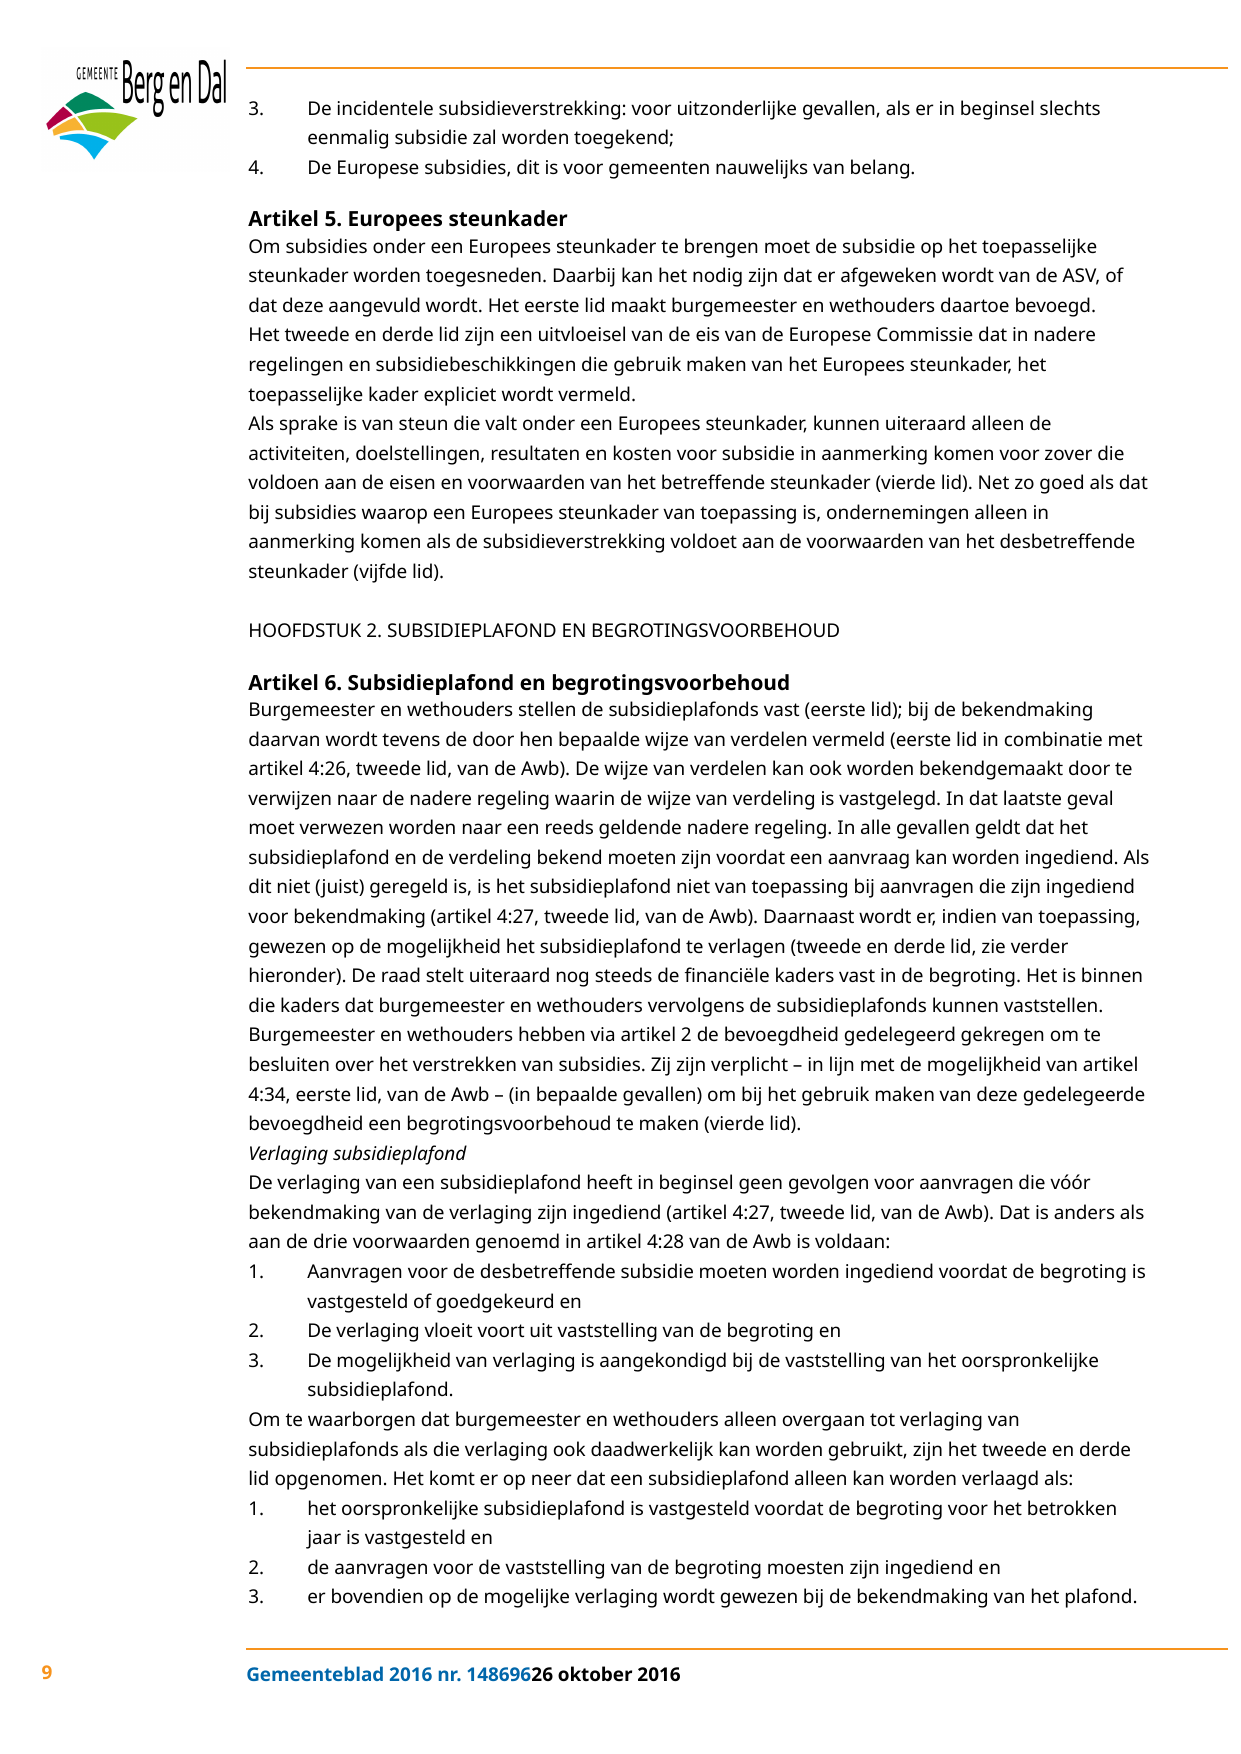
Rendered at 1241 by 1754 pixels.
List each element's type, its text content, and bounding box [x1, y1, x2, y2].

text Als sprake is van steun die valt onder een Europees steunkader, kunnen uiteraard alleen de activiteiten, doelstellingen, resultaten en kosten voor subsidie in aanmerking komen voor zover die voldoen aan de eisen en voorwaarden van het betreffende steunkader (vierde lid). Net zo goed als dat bij subsidies waarop een Europees steunkader van toepassing is, ondernemingen alleen in aanmerking komen als de subsidieverstrekking voldoet aan de voorwaarden van het desbetreffende steunkader (vijfde lid). [248, 410, 1152, 584]
list De incidentele subsidieverstrekking: voor uitzonderlijke gevallen, als er in beginsel slechts eenmalig subsidie zal worden toegekend; [248, 95, 1152, 150]
list Aanvragen voor de desbetreffende subsidie moeten worden ingediend voordat de begroting is vastgesteld of goedgekeurd en [248, 1258, 1152, 1314]
list De mogelijkheid van verlaging is aangekondigd bij de vaststelling van het oorspronkelijke subsidieplafond. [248, 1347, 1152, 1402]
picture [41, 47, 231, 172]
text HOOFDSTUK 2. SUBSIDIEPLAFOND EN BEGROTINGSVOORBEHOUD [248, 617, 1152, 643]
list De verlaging vloeit voort uit vaststelling van de begroting en [248, 1317, 1152, 1343]
list de aanvragen voor de vaststelling van de begroting moesten zijn ingediend en [248, 1554, 1152, 1580]
list er bovendien op de mogelijke verlaging wordt gewezen bij de bekendmaking van het plafond. [248, 1584, 1152, 1609]
text Verlaging subsidieplafond [248, 1140, 1152, 1166]
list het oorspronkelijke subsidieplafond is vastgesteld voordat de begroting voor het betrokken jaar is vastgesteld en [248, 1495, 1152, 1550]
text Burgemeester en wethouders hebben via artikel 2 de bevoegdheid gedelegeerd gekregen om te besluiten over het verstrekken van subsidies. Zij zijn verplicht – in lijn met de mogelijkheid van artikel 4:34, eerste lid, van de Awb – (in bepaalde gevallen) om bij het gebruik maken van deze gedelegeerde bevoegdheid een begrotingsvoorbehoud te maken (vierde lid). [248, 1022, 1152, 1136]
text Artikel 6. Subsidieplafond en begrotingsvoorbehoud [248, 668, 1152, 696]
text De verlaging van een subsidieplafond heeft in beginsel geen gevolgen voor aanvragen die vóór bekendmaking van de verlaging zijn ingediend (artikel 4:27, tweede lid, van de Awb). Dat is anders als aan de drie voorwaarden genoemd in artikel 4:28 van de Awb is voldaan: [248, 1169, 1152, 1254]
list De Europese subsidies, dit is voor gemeenten nauwelijks van belang. [248, 154, 1152, 180]
text Burgemeester en wethouders stellen de subsidieplafonds vast (eerste lid); bij de bekendmaking daarvan wordt tevens de door hen bepaalde wijze van verdelen vermeld (eerste lid in combinatie met artikel 4:26, tweede lid, van de Awb). De wijze van verdelen kan ook worden bekendgemaakt door te verwijzen naar de nadere regeling waarin de wijze van verdeling is vastgelegd. In dat laatste geval moet verwezen worden naar een reeds geldende nadere regeling. In alle gevallen geldt dat het subsidieplafond en de verdeling bekend moeten zijn voordat een aanvraag kan worden ingediend. Als dit niet (juist) geregeld is, is het subsidieplafond niet van toepassing bij aanvragen die zijn ingediend voor bekendmaking (artikel 4:27, tweede lid, van de Awb). Daarnaast wordt er, indien van toepassing, gewezen op de mogelijkheid het subsidieplafond te verlagen (tweede en derde lid, zie verder hieronder). De raad stelt uiteraard nog steeds de financiële kaders vast in de begroting. Het is binnen die kaders dat burgemeester en wethouders vervolgens de subsidieplafonds kunnen vaststellen. [248, 696, 1152, 1018]
text Artikel 5. Europees steunkader [248, 204, 1152, 233]
text Om te waarborgen dat burgemeester en wethouders alleen overgaan tot verlaging van subsidieplafonds als die verlaging ook daadwerkelijk kan worden gebruikt, zijn het tweede en derde lid opgenomen. Het komt er op neer dat een subsidieplafond alleen kan worden verlaagd als: [248, 1406, 1152, 1491]
text Om subsidies onder een Europees steunkader te brengen moet de subsidie op het toepasselijke steunkader worden toegesneden. Daarbij kan het nodig zijn dat er afgeweken wordt van de ASV, of dat deze aangevuld wordt. Het eerste lid maakt burgemeester en wethouders daartoe bevoegd. [248, 233, 1152, 318]
text Het tweede en derde lid zijn een uitvloeisel van de eis van de Europese Commissie dat in nadere regelingen en subsidiebeschikkingen die gebruik maken van het Europees steunkader, het toepasselijke kader expliciet wordt vermeld. [248, 322, 1152, 406]
